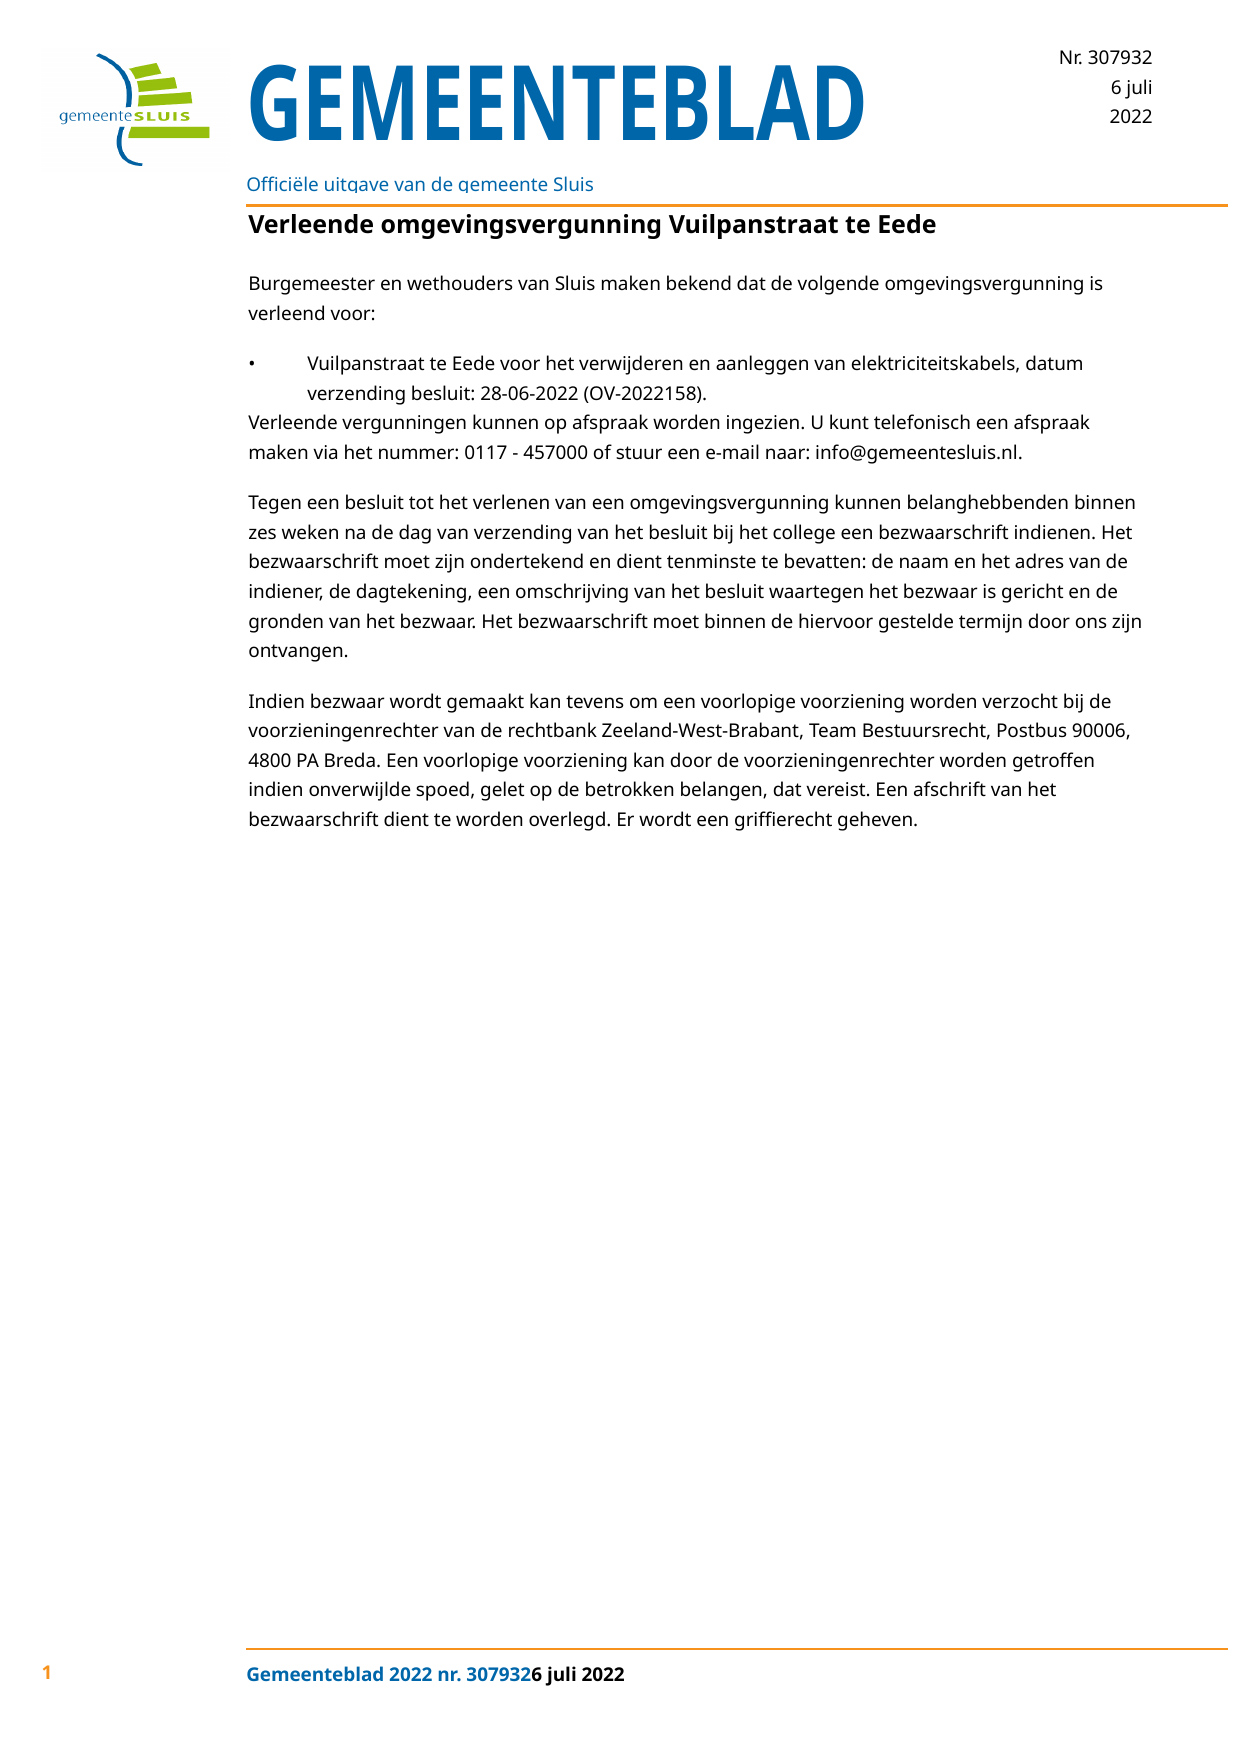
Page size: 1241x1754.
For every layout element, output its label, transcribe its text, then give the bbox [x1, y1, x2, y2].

text Verleende vergunningen kunnen op afspraak worden ingezien. U kunt telefonisch een afspraak maken via het nummer: 0117 - 457000 of stuur een e-mail naar: info@gemeentesluis.nl. [248, 409, 1152, 465]
text Tegen een besluit tot het verlenen van een omgevingsvergunning kunnen belanghebbenden binnen zes weken na de dag van verzending van het besluit bij het college een bezwaarschrift indienen. Het bezwaarschrift moet zijn ondertekend en dient tenminste te bevatten: de naam en het adres van de indiener, de dagtekening, een omschrijving van het besluit waartegen het bezwaar is gericht en de gronden van het bezwaar. Het bezwaarschrift moet binnen de hiervoor gestelde termijn door ons zijn ontvangen. [248, 489, 1152, 663]
text Burgemeester en wethouders van Sluis maken bekend dat de volgende omgevingsvergunning is verleend voor: [248, 270, 1152, 326]
text Indien bezwaar wordt gemaakt kan tevens om een voorlopige voorziening worden verzocht bij de voorzieningenrechter van de rechtbank Zeeland-West-Brabant, Team Bestuursrecht, Postbus 90006, 4800 PA Breda. Een voorlopige voorziening kan door de voorzieningenrechter worden getroffen indien onverwijlde spoed, gelet op de betrokken belangen, dat vereist. Een afschrift van het bezwaarschrift dient te worden overlegd. Er wordt een griffierecht geheven. [248, 688, 1152, 832]
text Verleende omgevingsvergunning Vuilpanstraat te Eede [248, 207, 1152, 241]
picture [41, 47, 231, 172]
list Vuilpanstraat te Eede voor het verwijderen en aanleggen van elektriciteitskabels, datum verzending besluit: 28-06-2022 (OV-2022158). [248, 350, 1152, 406]
